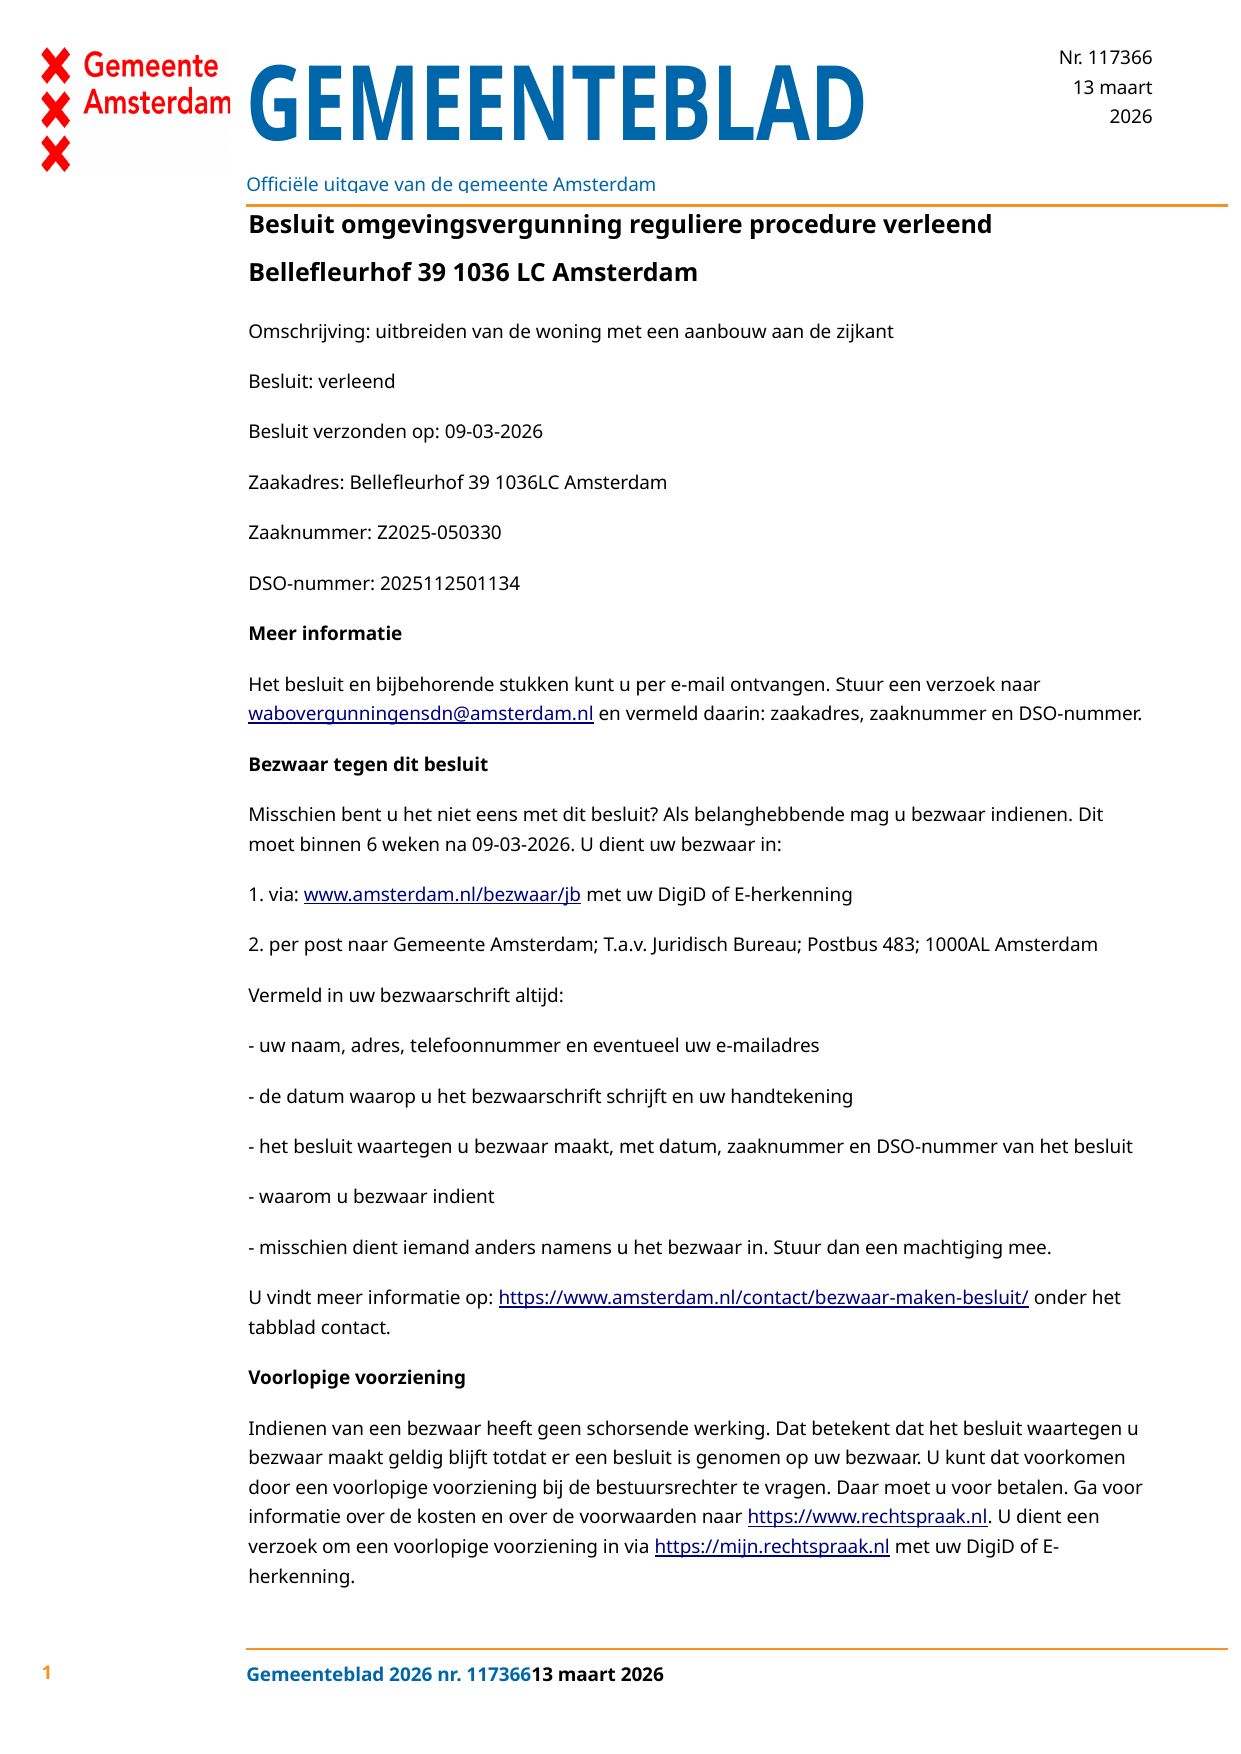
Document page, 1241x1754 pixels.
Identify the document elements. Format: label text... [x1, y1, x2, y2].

text - waarom u bezwaar indient [248, 1184, 1152, 1209]
text Indienen van een bezwaar heeft geen schorsende werking. Dat betekent dat het besluit waartegen u bezwaar maakt geldig blijft totdat er een besluit is genomen op uw bezwaar. U kunt dat voorkomen door een voorlopige voorziening bij de bestuursrechter te vragen. Daar moet u voor betalen. Ga voor informatie over de kosten en over de voorwaarden naar https://www.rechtspraak.nl. U dient een verzoek om een voorlopige voorziening in via https://mijn.rechtspraak.nl met uw DigiD of E-herkenning. [248, 1415, 1152, 1589]
text Het besluit en bijbehorende stukken kunt u per e-mail ontvangen. Stuur een verzoek naar wabovergunningensdn@amsterdam.nl en vermeld daarin: zaakadres, zaaknummer en DSO-nummer. [248, 671, 1152, 726]
text Besluit verzonden op: 09-03-2026 [248, 419, 1152, 444]
text U vindt meer informatie op: https://www.amsterdam.nl/contact/bezwaar-maken-besluit/ onder het tabblad contact. [248, 1284, 1152, 1340]
text - uw naam, adres, telefoonnummer en eventueel uw e-mailadres [248, 1032, 1152, 1058]
text Misschien bent u het niet eens met dit besluit? Als belanghebbende mag u bezwaar indienen. Dit moet binnen 6 weken na 09-03-2026. U dient uw bezwaar in: [248, 801, 1152, 857]
text Besluit: verleend [248, 368, 1152, 394]
text DSO-nummer: 2025112501134 [248, 570, 1152, 596]
text Voorlopige voorziening [248, 1364, 1152, 1390]
text Omschrijving: uitbreiden van de woning met een aanbouw aan de zijkant [248, 318, 1152, 344]
text - het besluit waartegen u bezwaar maakt, met datum, zaaknummer en DSO-nummer van het besluit [248, 1133, 1152, 1159]
text 2. per post naar Gemeente Amsterdam; T.a.v. Juridisch Bureau; Postbus 483; 1000AL Amsterdam [248, 932, 1152, 957]
text Zaaknummer: Z2025-050330 [248, 519, 1152, 545]
text Meer informatie [248, 620, 1152, 646]
text Bezwaar tegen dit besluit [248, 751, 1152, 777]
text Besluit omgevingsvergunning reguliere procedure verleend Bellefleurhof 39 1036 LC Amsterdam [248, 207, 1152, 288]
text Zaakadres: Bellefleurhof 39 1036LC Amsterdam [248, 469, 1152, 495]
text - de datum waarop u het bezwaarschrift schrijft en uw handtekening [248, 1083, 1152, 1109]
text 1. via: www.amsterdam.nl/bezwaar/jb met uw DigiD of E-herkenning [248, 881, 1152, 907]
text - misschien dient iemand anders namens u het bezwaar in. Stuur dan een machtiging mee. [248, 1234, 1152, 1260]
picture [41, 47, 231, 172]
text Vermeld in uw bezwaarschrift altijd: [248, 982, 1152, 1008]
